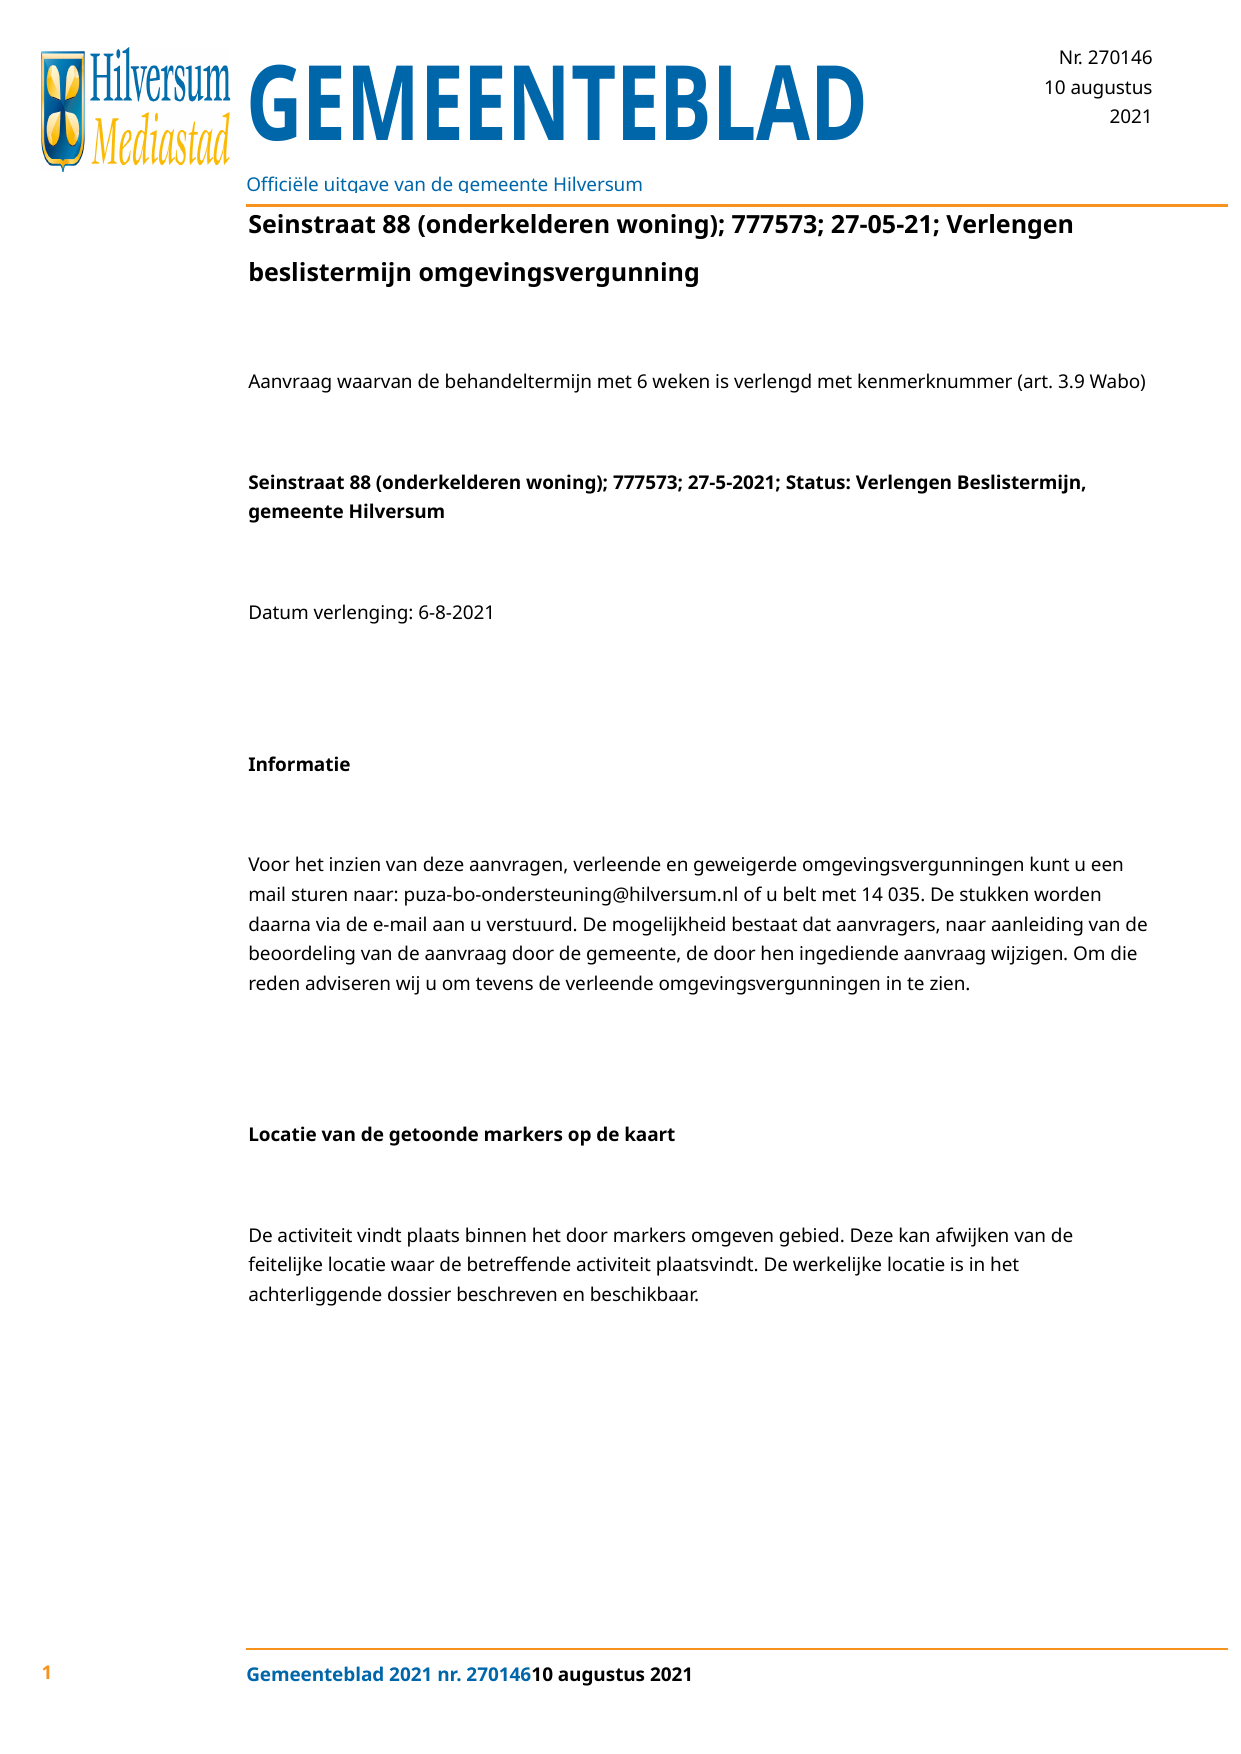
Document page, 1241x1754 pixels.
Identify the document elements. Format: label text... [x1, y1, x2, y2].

text Voor het inzien van deze aanvragen, verleende en geweigerde omgevingsvergunningen kunt u een mail sturen naar: puza-bo-ondersteuning@hilversum.nl of u belt met 14 035. De stukken worden daarna via de e-mail aan u verstuurd. De mogelijkheid bestaat dat aanvragers, naar aanleiding van de beoordeling van de aanvraag door de gemeente, de door hen ingediende aanvraag wijzigen. Om die reden adviseren wij u om tevens de verleende omgevingsvergunningen in te zien. [248, 852, 1152, 996]
picture [41, 47, 231, 172]
text Aanvraag waarvan de behandeltermijn met 6 weken is verlengd met kenmerknummer (art. 3.9 Wabo) [248, 368, 1152, 394]
text Informatie [248, 751, 1152, 777]
text Seinstraat 88 (onderkelderen woning); 777573; 27-05-21; Verlengen beslistermijn omgevingsvergunning [248, 207, 1152, 288]
text De activiteit vindt plaats binnen het door markers omgeven gebied. Deze kan afwijken van de feitelijke locatie waar de betreffende activiteit plaatsvindt. De werkelijke locatie is in het achterliggende dossier beschreven en beschikbaar. [248, 1222, 1152, 1307]
text Locatie van de getoonde markers op de kaart [248, 1121, 1152, 1147]
text Datum verlenging: 6-8-2021 [248, 599, 1152, 625]
text Seinstraat 88 (onderkelderen woning); 777573; 27-5-2021; Status: Verlengen Beslistermijn, gemeente Hilversum [248, 469, 1152, 524]
